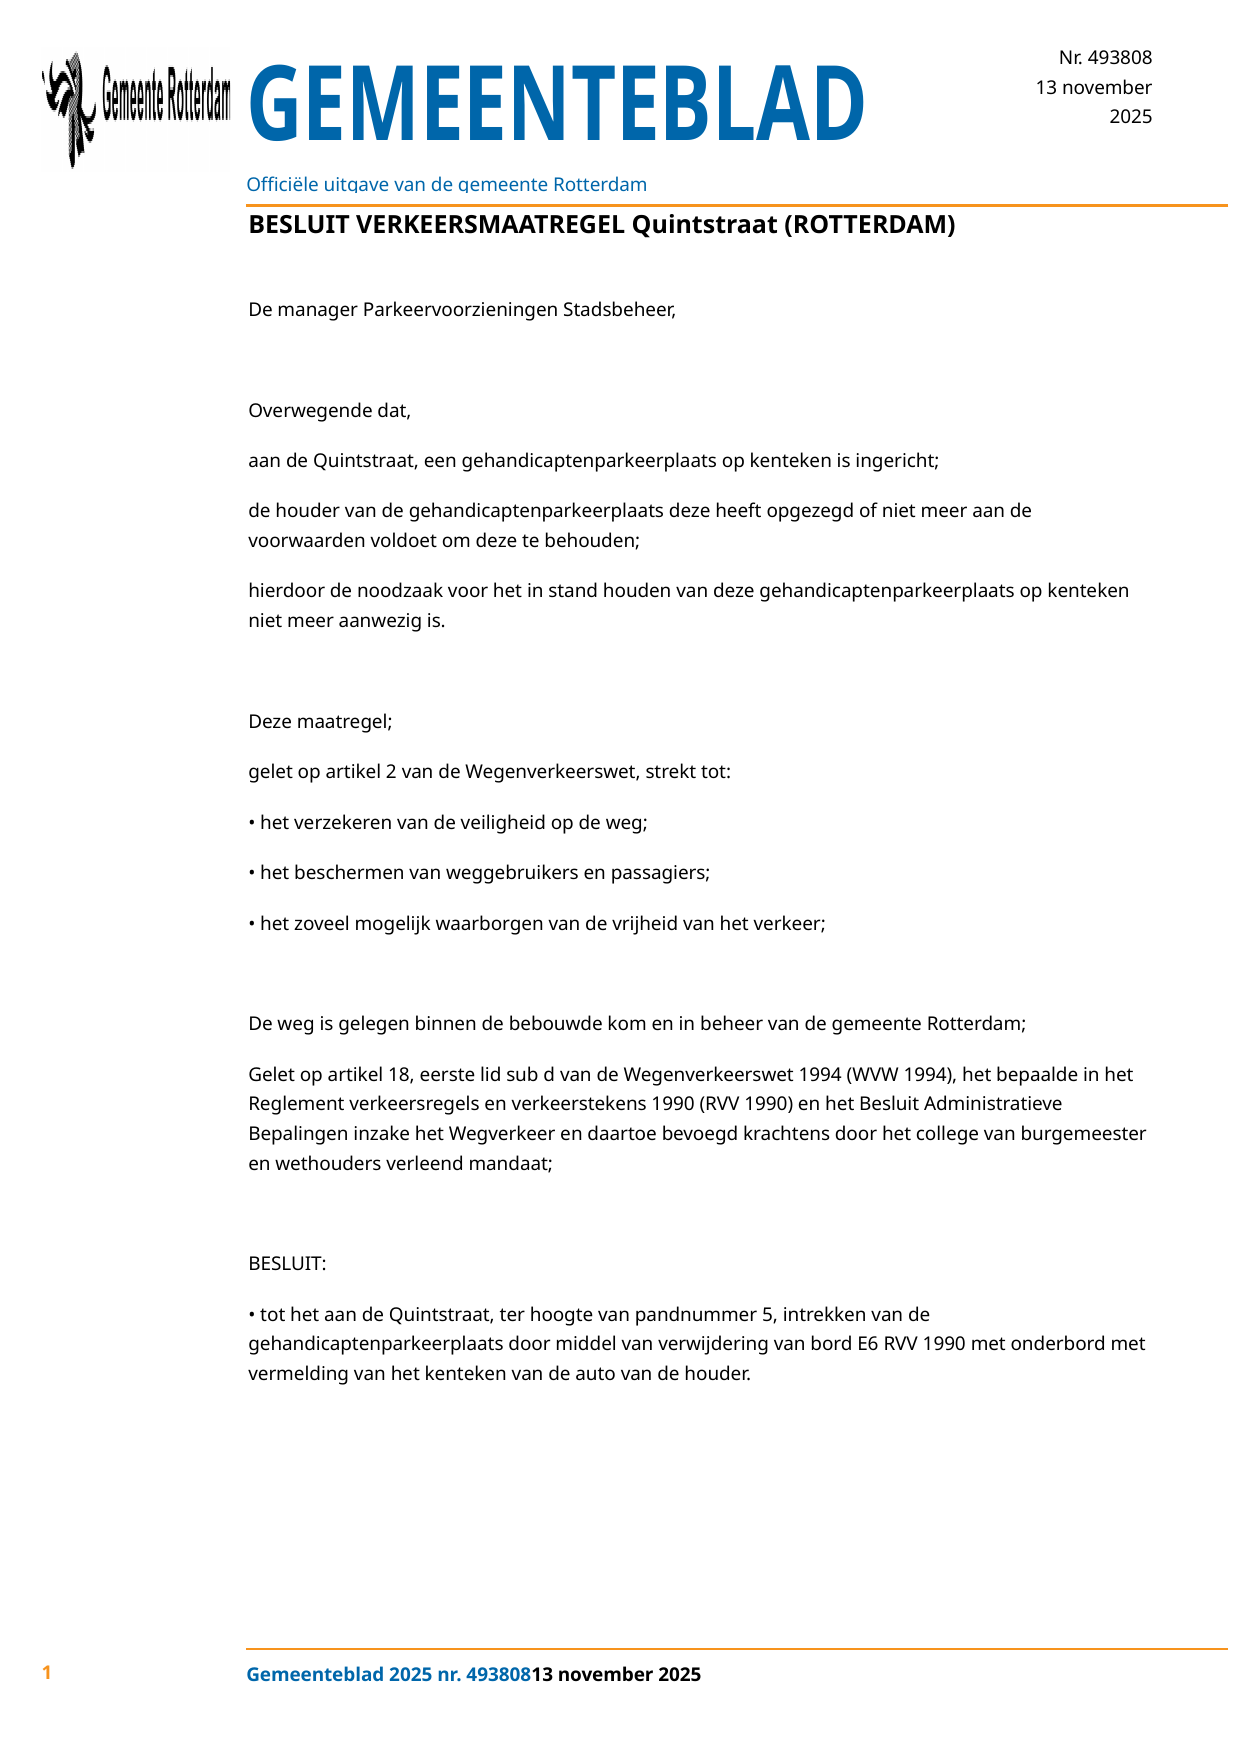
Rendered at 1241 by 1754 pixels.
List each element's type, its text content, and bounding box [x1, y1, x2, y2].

text De weg is gelegen binnen de bebouwde kom en in beheer van de gemeente Rotterdam; [248, 1011, 1152, 1036]
text hierdoor de noodzaak voor het in stand houden van deze gehandicaptenparkeerplaats op kenteken niet meer aanwezig is. [248, 578, 1152, 633]
text BESLUIT: [248, 1251, 1152, 1276]
text Deze maatregel; [248, 708, 1152, 734]
text Gelet op artikel 18, eerste lid sub d van de Wegenverkeerswet 1994 (WVW 1994), het bepaalde in het Reglement verkeersregels en verkeerstekens 1990 (RVV 1990) en het Besluit Administratieve Bepalingen inzake het Wegverkeer en daartoe bevoegd krachtens door het college van burgemeester en wethouders verleend mandaat; [248, 1061, 1152, 1176]
text • het beschermen van weggebruikers en passagiers; [248, 859, 1152, 885]
text • het zoveel mogelijk waarborgen van de vrijheid van het verkeer; [248, 910, 1152, 936]
text BESLUIT VERKEERSMAATREGEL Quintstraat (ROTTERDAM) [248, 207, 1152, 241]
text Overwegende dat, [248, 397, 1152, 423]
text • tot het aan de Quintstraat, ter hoogte van pandnummer 5, intrekken van de gehandicaptenparkeerplaats door middel van verwijdering van bord E6 RVV 1990 met onderbord met vermelding van het kenteken van de auto van de houder. [248, 1301, 1152, 1386]
text De manager Parkeervoorzieningen Stadsbeheer, [248, 296, 1152, 322]
text de houder van de gehandicaptenparkeerplaats deze heeft opgezegd of niet meer aan de voorwaarden voldoet om deze te behouden; [248, 498, 1152, 553]
text gelet op artikel 2 van de Wegenverkeerswet, strekt tot: [248, 758, 1152, 784]
picture [41, 47, 231, 172]
text • het verzekeren van de veiligheid op de weg; [248, 809, 1152, 835]
text aan de Quintstraat, een gehandicaptenparkeerplaats op kenteken is ingericht; [248, 447, 1152, 473]
